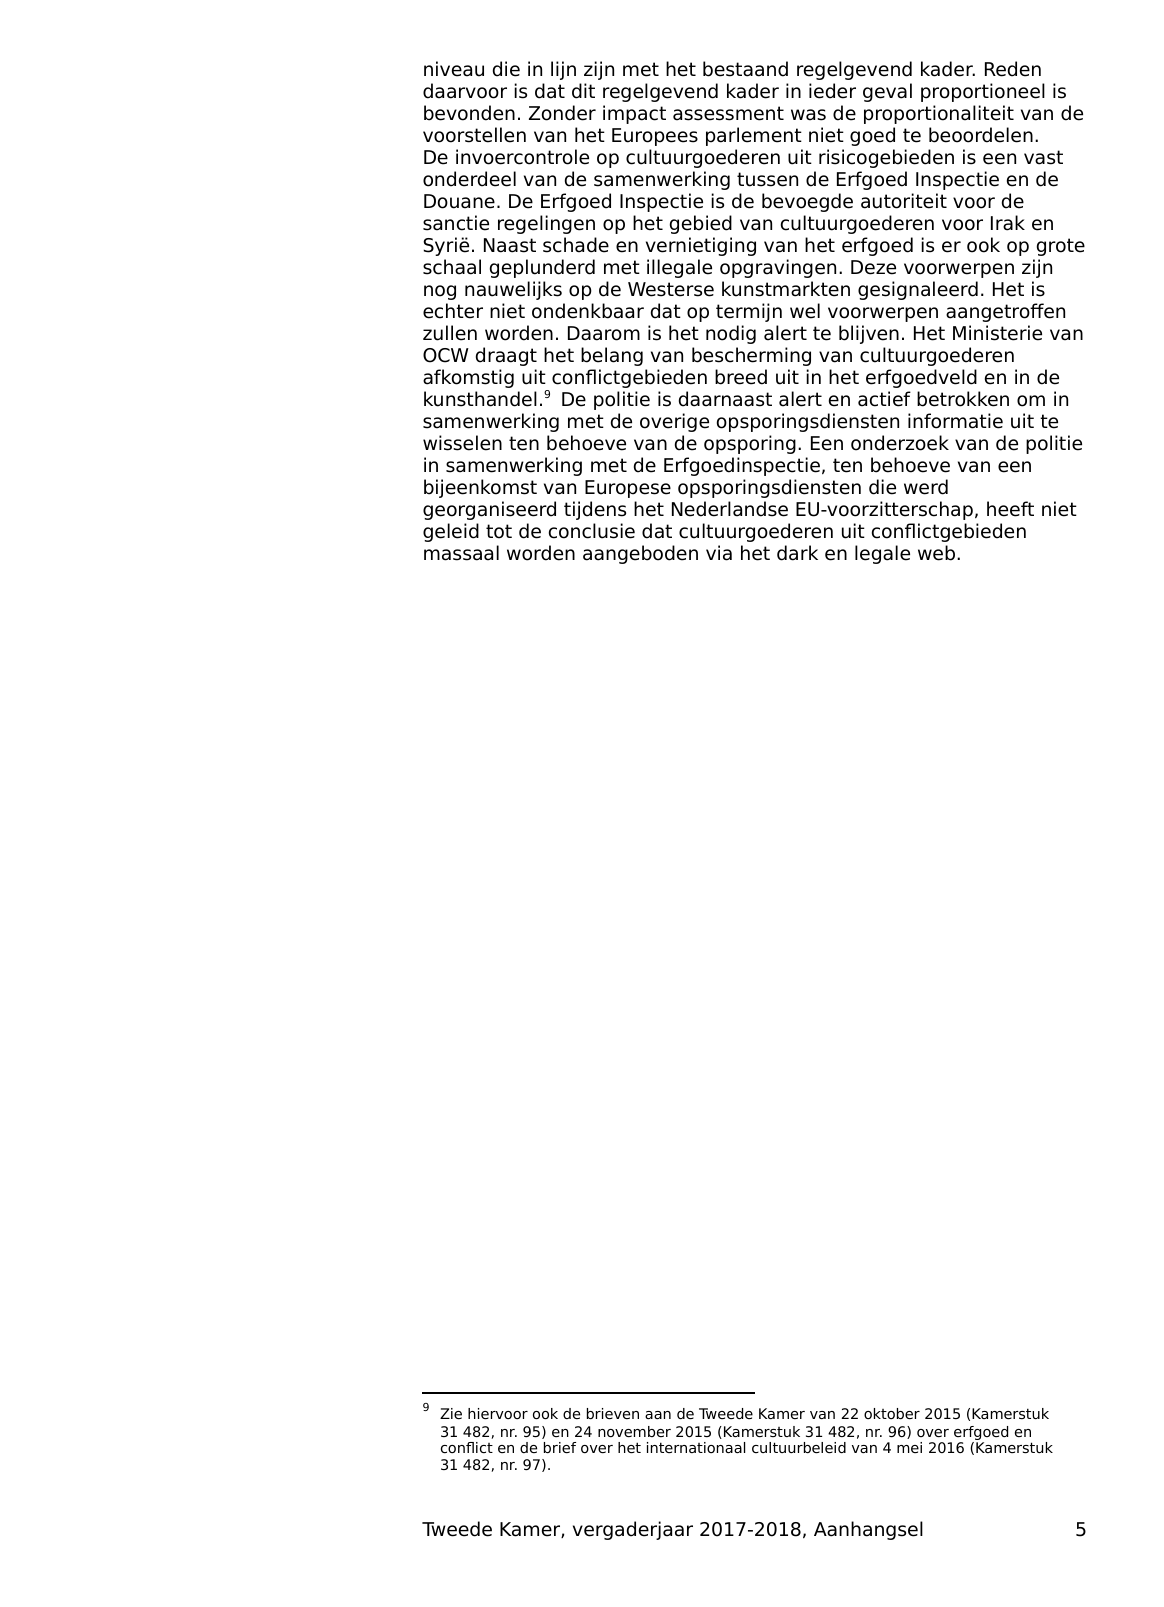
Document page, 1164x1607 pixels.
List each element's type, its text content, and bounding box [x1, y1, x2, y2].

text De invoercontrole op cultuurgoederen uit risicogebieden is een vast onderdeel van de samenwerking tussen de Erfgoed Inspectie en de Douane. De Erfgoed Inspectie is de bevoegde autoriteit voor de sanctie regelingen op het gebied van cultuurgoederen voor Irak en Syrië. Naast schade en vernietiging van het erfgoed is er ook op grote schaal geplunderd met illegale opgravingen. Deze voorwerpen zijn nog nauwelijks op de Westerse kunstmarkten gesignaleerd. Het is echter niet ondenkbaar dat op termijn wel voorwerpen aangetroffen zullen worden. Daarom is het nodig alert te blijven. Het Ministerie van OCW draagt het belang van bescherming van cultuurgoederen afkomstig uit conflictgebieden breed uit in het erfgoedveld en in de kunsthandel. De politie is daarnaast alert en actief betrokken om in samenwerking met de overige opsporingsdiensten informatie uit te wisselen ten behoeve van de opsporing. Een onderzoek van de politie in samenwerking met de Erfgoedinspectie, ten behoeve van een bijeenkomst van Europese opsporingsdiensten die werd georganiseerd tijdens het Nederlandse EU-voorzitterschap, heeft niet geleid tot de conclusie dat cultuurgoederen uit conflictgebieden massaal worden aangeboden via het dark en legale web. [422, 147, 1087, 564]
text Zie hiervoor ook de brieven aan de Tweede Kamer van 22 oktober 2015 (Kamerstuk 31 482, nr. 95) en 24 november 2015 (Kamerstuk 31 482, nr. 96) over erfgoed en conflict en de brief over het internationaal cultuurbeleid van 4 mei 2016 (Kamerstuk 31 482, nr. 97). [422, 1402, 1087, 1474]
text niveau die in lijn zijn met het bestaand regelgevend kader. Reden daarvoor is dat dit regelgevend kader in ieder geval proportioneel is bevonden. Zonder impact assessment was de proportionaliteit van de voorstellen van het Europees parlement niet goed te beoordelen. [422, 59, 1087, 147]
